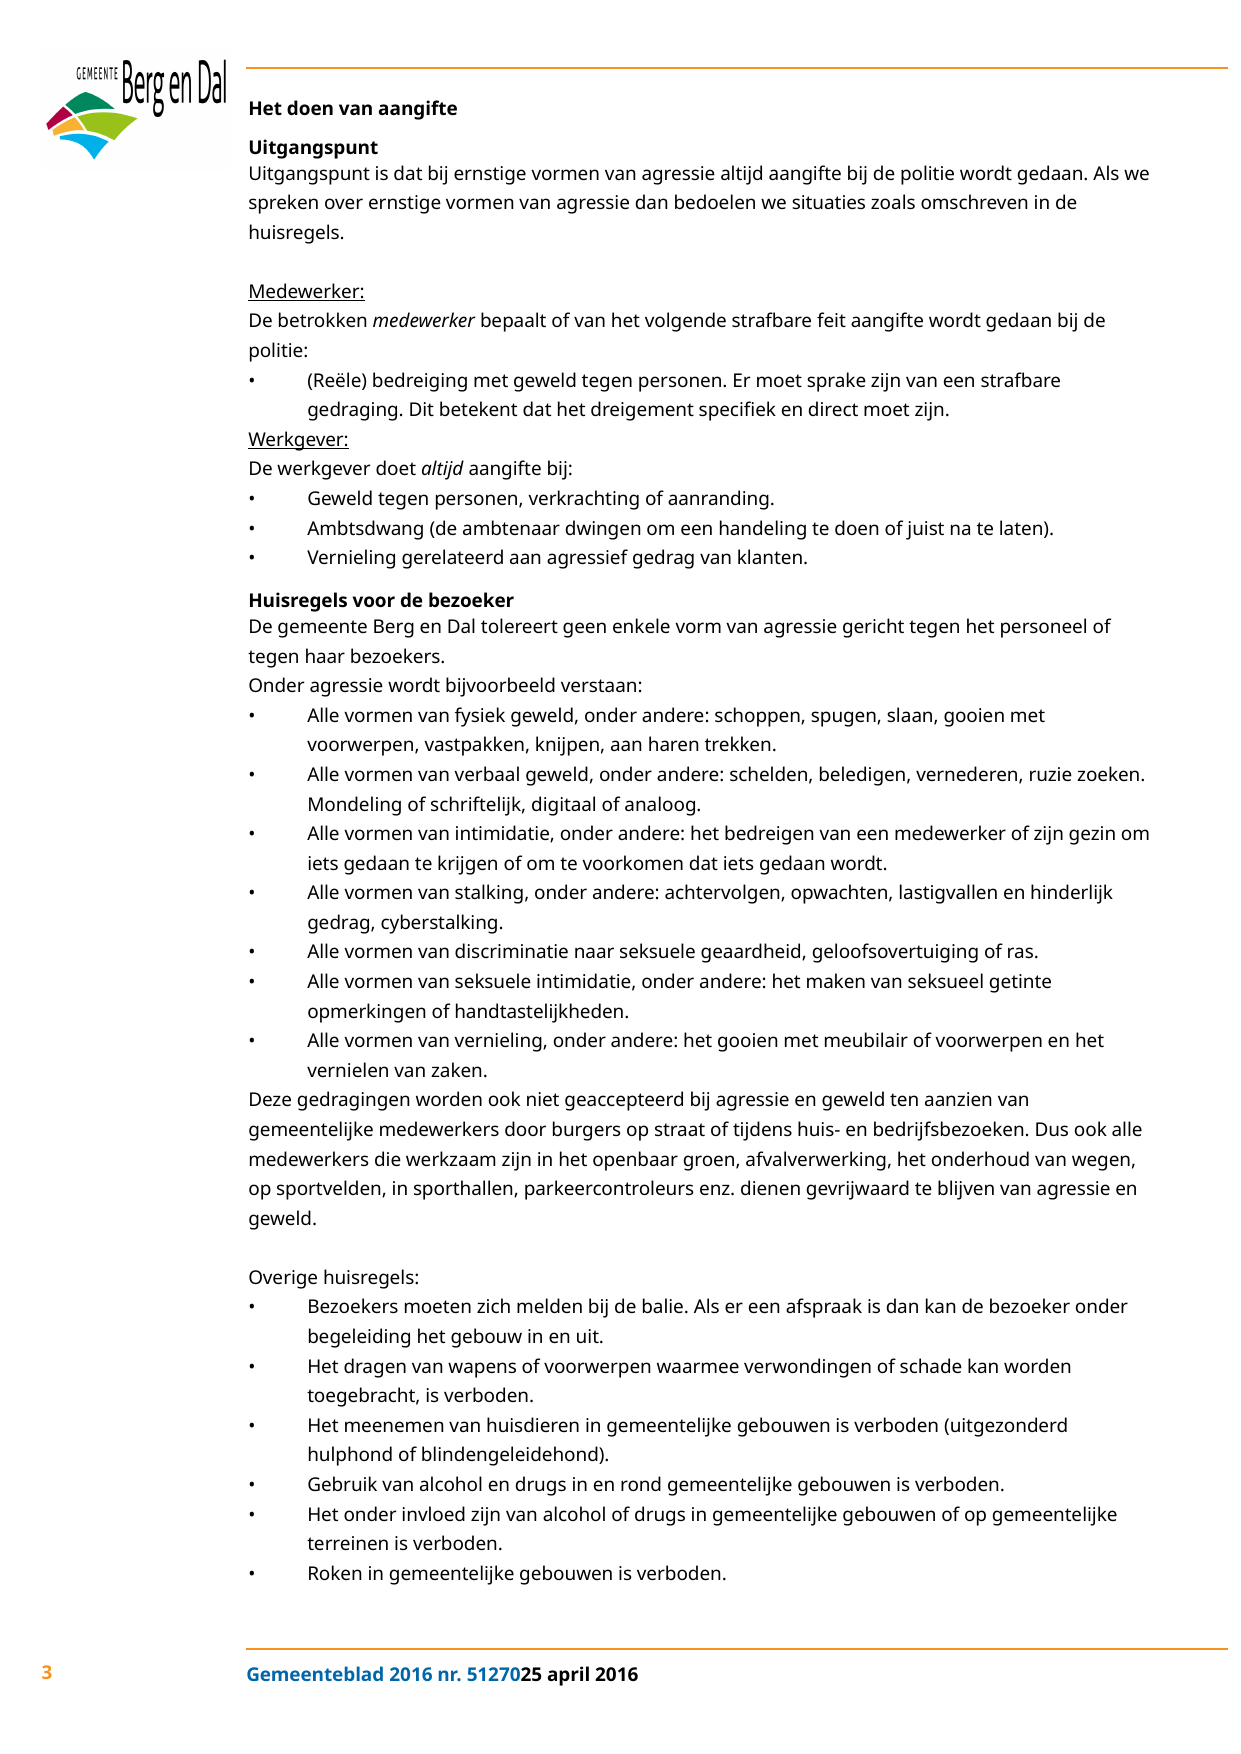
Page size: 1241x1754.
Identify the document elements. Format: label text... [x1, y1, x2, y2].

list Alle vormen van vernieling, onder andere: het gooien met meubilair of voorwerpen en het vernielen van zaken. [248, 1027, 1152, 1083]
list Geweld tegen personen, verkrachting of aanranding. [248, 485, 1152, 511]
text Werkgever: [248, 426, 1152, 452]
text Onder agressie wordt bijvoorbeeld verstaan: [248, 672, 1152, 698]
text Deze gedragingen worden ook niet geaccepteerd bij agressie en geweld ten aanzien van gemeentelijke medewerkers door burgers op straat of tijdens huis- en bedrijfsbezoeken. Dus ook alle medewerkers die werkzaam zijn in het openbaar groen, afvalverwerking, het onderhoud van wegen, op sportvelden, in sporthallen, parkeercontroleurs enz. dienen gevrijwaard te blijven van agressie en geweld. [248, 1087, 1152, 1231]
list (Reële) bedreiging met geweld tegen personen. Er moet sprake zijn van een strafbare gedraging. Dit betekent dat het dreigement specifiek en direct moet zijn. [248, 367, 1152, 422]
text Uitgangspunt is dat bij ernstige vormen van agressie altijd aangifte bij de politie wordt gedaan. Als we spreken over ernstige vormen van agressie dan bedoelen we situaties zoals omschreven in de huisregels. [248, 160, 1152, 245]
text De werkgever doet altijd aangifte bij: [248, 456, 1152, 481]
text Overige huisregels: [248, 1264, 1152, 1290]
list Roken in gemeentelijke gebouwen is verboden. [248, 1560, 1152, 1586]
text Medewerker: [248, 278, 1152, 304]
list Alle vormen van seksuele intimidatie, onder andere: het maken van seksueel getinte opmerkingen of handtastelijkheden. [248, 968, 1152, 1023]
text Huisregels voor de bezoeker [248, 587, 1152, 613]
list Alle vormen van discriminatie naar seksuele geaardheid, geloofsovertuiging of ras. [248, 939, 1152, 964]
list Vernieling gerelateerd aan agressief gedrag van klanten. [248, 544, 1152, 570]
list Alle vormen van intimidatie, onder andere: het bedreigen van een medewerker of zijn gezin om iets gedaan te krijgen of om te voorkomen dat iets gedaan wordt. [248, 820, 1152, 876]
text De betrokken medewerker bepaalt of van het volgende strafbare feit aangifte wordt gedaan bij de politie: [248, 308, 1152, 363]
list Het onder invloed zijn van alcohol of drugs in gemeentelijke gebouwen of op gemeentelijke terreinen is verboden. [248, 1501, 1152, 1556]
list Alle vormen van fysiek geweld, onder andere: schoppen, spugen, slaan, gooien met voorwerpen, vastpakken, knijpen, aan haren trekken. [248, 702, 1152, 757]
text De gemeente Berg en Dal tolereert geen enkele vorm van agressie gericht tegen het personeel of tegen haar bezoekers. [248, 613, 1152, 668]
list Gebruik van alcohol en drugs in en rond gemeentelijke gebouwen is verboden. [248, 1471, 1152, 1497]
list Alle vormen van verbaal geweld, onder andere: schelden, beledigen, vernederen, ruzie zoeken. Mondeling of schriftelijk, digitaal of analoog. [248, 761, 1152, 816]
text Uitgangspunt [248, 134, 1152, 160]
picture [41, 47, 231, 172]
list Ambtsdwang (de ambtenaar dwingen om een handeling te doen of juist na te laten). [248, 515, 1152, 541]
list Het meenemen van huisdieren in gemeentelijke gebouwen is verboden (uitgezonderd hulphond of blindengeleidehond). [248, 1412, 1152, 1467]
list Bezoekers moeten zich melden bij de balie. Als er een afspraak is dan kan de bezoeker onder begeleiding het gebouw in en uit. [248, 1294, 1152, 1349]
text Het doen van aangifte [248, 95, 1152, 121]
list Het dragen van wapens of voorwerpen waarmee verwondingen of schade kan worden toegebracht, is verboden. [248, 1353, 1152, 1408]
list Alle vormen van stalking, onder andere: achtervolgen, opwachten, lastigvallen en hinderlijk gedrag, cyberstalking. [248, 879, 1152, 935]
